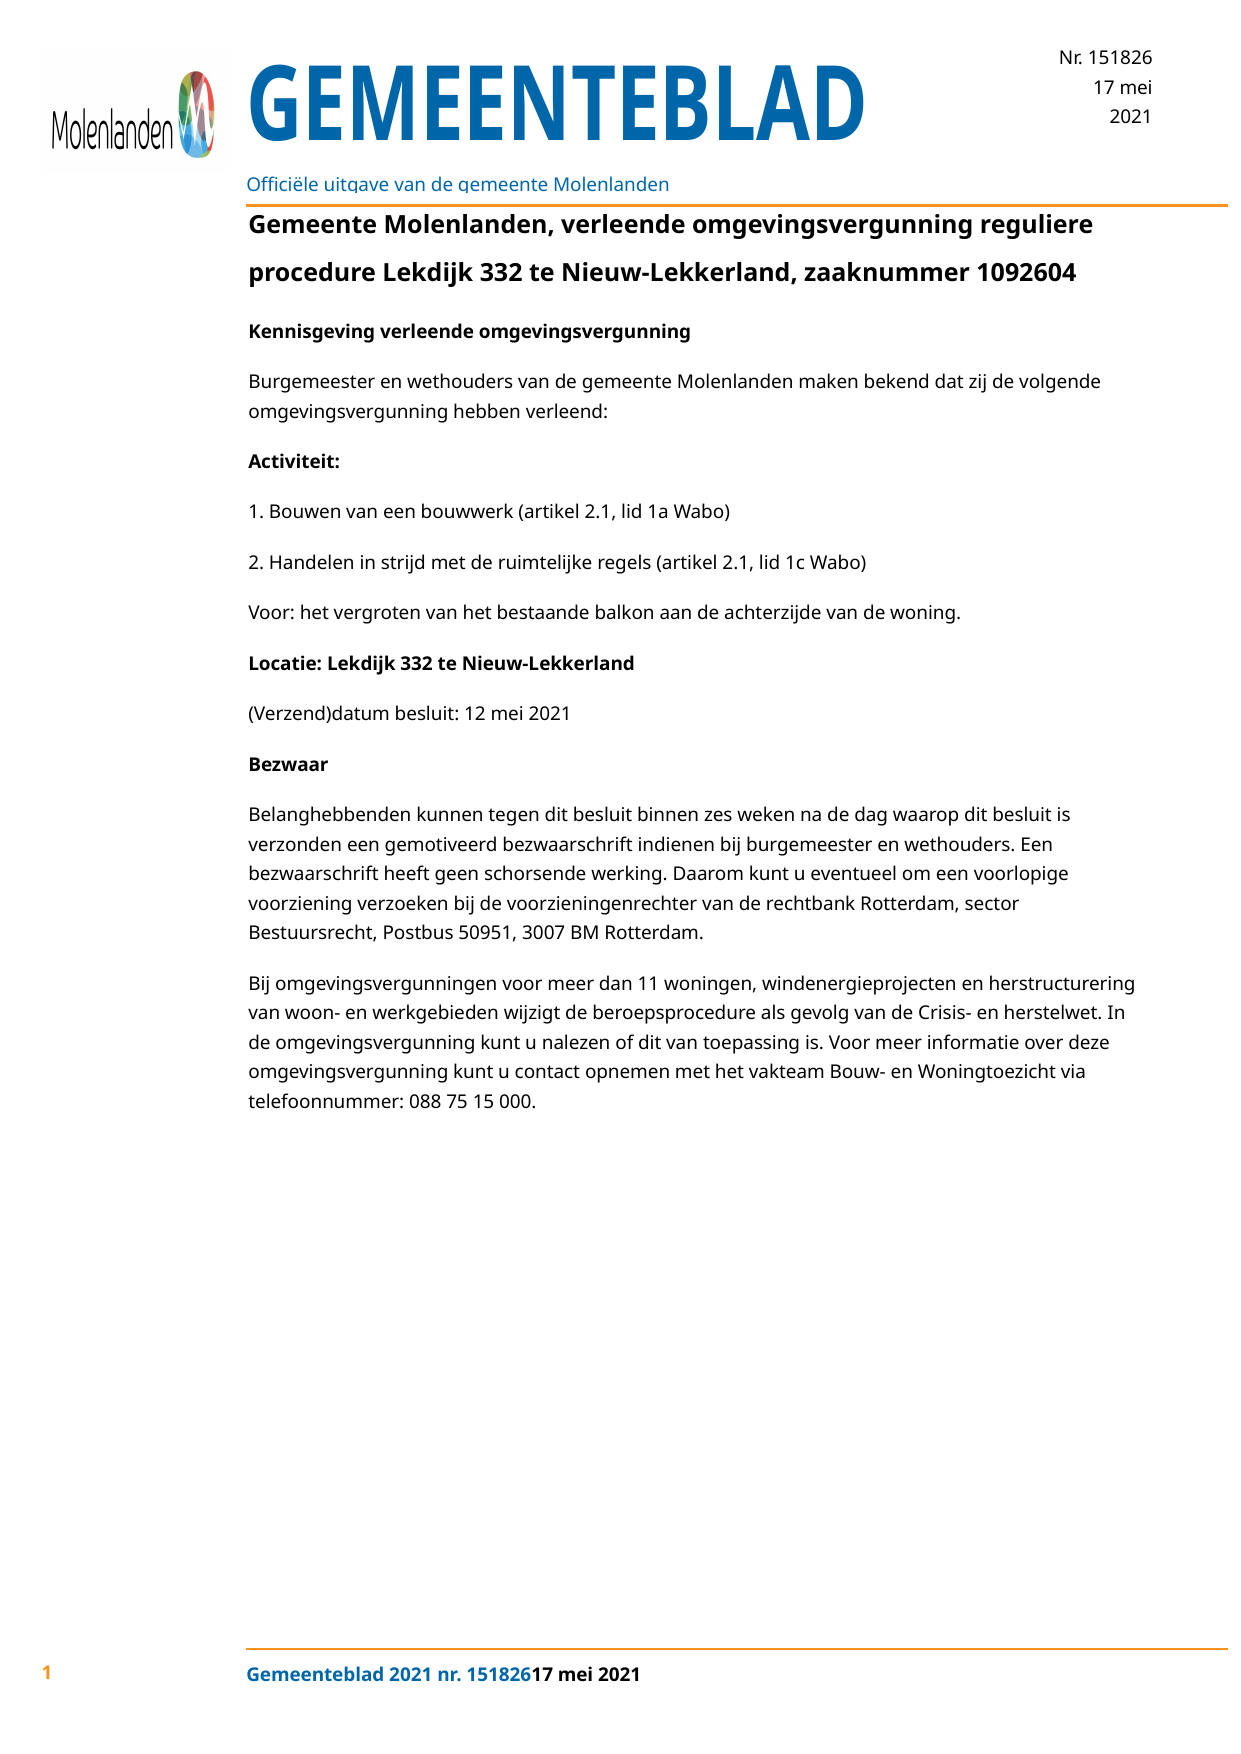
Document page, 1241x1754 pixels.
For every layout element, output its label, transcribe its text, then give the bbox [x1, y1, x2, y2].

text (Verzend)datum besluit: 12 mei 2021 [248, 700, 1152, 726]
text Voor: het vergroten van het bestaande balkon aan de achterzijde van de woning. [248, 599, 1152, 625]
text 2. Handelen in strijd met de ruimtelijke regels (artikel 2.1, lid 1c Wabo) [248, 549, 1152, 575]
text Bij omgevingsvergunningen voor meer dan 11 woningen, windenergieprojecten en herstructurering van woon- en werkgebieden wijzigt de beroepsprocedure als gevolg van de Crisis- en herstelwet. In de omgevingsvergunning kunt u nalezen of dit van toepassing is. Voor meer informatie over deze omgevingsvergunning kunt u contact opnemen met het vakteam Bouw- en Woningtoezicht via telefoonnummer: 088 75 15 000. [248, 970, 1152, 1114]
text Gemeente Molenlanden, verleende omgevingsvergunning reguliere procedure Lekdijk 332 te Nieuw-Lekkerland, zaaknummer 1092604 [248, 207, 1152, 288]
picture [41, 47, 231, 172]
text Belanghebbenden kunnen tegen dit besluit binnen zes weken na de dag waarop dit besluit is verzonden een gemotiveerd bezwaarschrift indienen bij burgemeester en wethouders. Een bezwaarschrift heeft geen schorsende werking. Daarom kunt u eventueel om een voorlopige voorziening verzoeken bij de voorzieningenrechter van de rechtbank Rotterdam, sector Bestuursrecht, Postbus 50951, 3007 BM Rotterdam. [248, 801, 1152, 945]
text Bezwaar [248, 751, 1152, 777]
text Locatie: Lekdijk 332 te Nieuw-Lekkerland [248, 650, 1152, 676]
text Kennisgeving verleende omgevingsvergunning [248, 318, 1152, 344]
text Burgemeester en wethouders van de gemeente Molenlanden maken bekend dat zij de volgende omgevingsvergunning hebben verleend: [248, 368, 1152, 424]
text Activiteit: [248, 448, 1152, 474]
text 1. Bouwen van een bouwwerk (artikel 2.1, lid 1a Wabo) [248, 499, 1152, 524]
